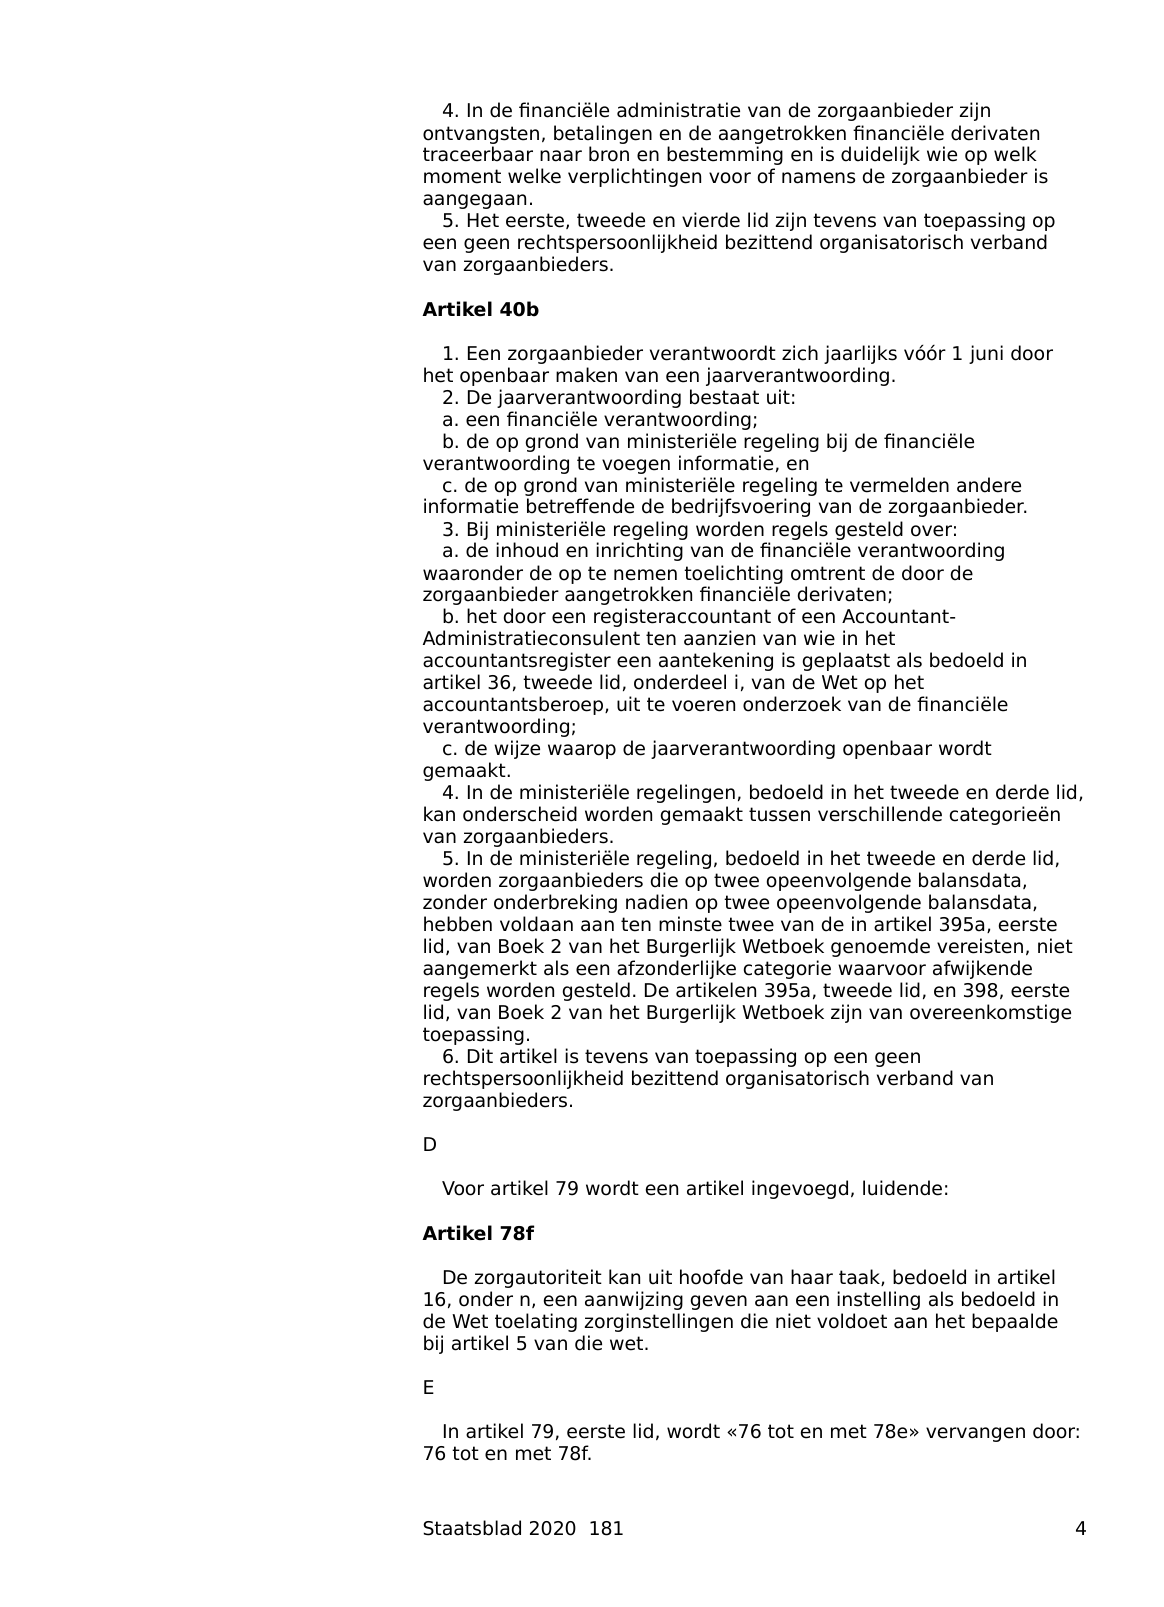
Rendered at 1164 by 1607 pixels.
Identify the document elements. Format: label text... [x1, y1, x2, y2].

text 3. Bij ministeriële regeling worden regels gesteld over: [422, 518, 1087, 540]
subtitle Artikel 40b [422, 298, 1087, 320]
text a. een financiële verantwoording; [422, 408, 1087, 431]
text In artikel 79, eerste lid, wordt «76 tot en met 78e» vervangen door: 76 tot en met 78f. [422, 1421, 1087, 1465]
subtitle Artikel 78f [422, 1222, 1087, 1244]
text E [422, 1377, 1087, 1399]
text 6. Dit artikel is tevens van toepassing op een geen rechtspersoonlijkheid bezittend organisatorisch verband van zorgaanbieders. [422, 1046, 1087, 1112]
text 4. In de ministeriële regelingen, bedoeld in het tweede en derde lid, kan onderscheid worden gemaakt tussen verschillende categorieën van zorgaanbieders. [422, 782, 1087, 848]
text c. de op grond van ministeriële regeling te vermelden andere informatie betreffende de bedrijfsvoering van de zorgaanbieder. [422, 474, 1087, 518]
text a. de inhoud en inrichting van de financiële verantwoording waaronder de op te nemen toelichting omtrent de door de zorgaanbieder aangetrokken financiële derivaten; [422, 540, 1087, 606]
text b. het door een registeraccountant of een Accountant-Administratieconsulent ten aanzien van wie in het accountantsregister een aantekening is geplaatst als bedoeld in artikel 36, tweede lid, onderdeel i, van de Wet op het accountantsberoep, uit te voeren onderzoek van de financiële verantwoording; [422, 606, 1087, 738]
text c. de wijze waarop de jaarverantwoording openbaar wordt gemaakt. [422, 738, 1087, 782]
text 2. De jaarverantwoording bestaat uit: [422, 387, 1087, 408]
text 4. In de financiële administratie van de zorgaanbieder zijn ontvangsten, betalingen en de aangetrokken financiële derivaten traceerbaar naar bron en bestemming en is duidelijk wie op welk moment welke verplichtingen voor of namens de zorgaanbieder is aangegaan. [422, 100, 1087, 210]
text D [422, 1134, 1087, 1156]
text Voor artikel 79 wordt een artikel ingevoegd, luidende: [422, 1178, 1087, 1200]
text 5. Het eerste, tweede en vierde lid zijn tevens van toepassing op een geen rechtspersoonlijkheid bezittend organisatorisch verband van zorgaanbieders. [422, 210, 1087, 276]
text 5. In de ministeriële regeling, bedoeld in het tweede en derde lid, worden zorgaanbieders die op twee opeenvolgende balansdata, zonder onderbreking nadien op twee opeenvolgende balansdata, hebben voldaan aan ten minste twee van de in artikel 395a, eerste lid, van Boek 2 van het Burgerlijk Wetboek genoemde vereisten, niet aangemerkt als een afzonderlijke categorie waarvoor afwijkende regels worden gesteld. De artikelen 395a, tweede lid, en 398, eerste lid, van Boek 2 van het Burgerlijk Wetboek zijn van overeenkomstige toepassing. [422, 848, 1087, 1046]
text 1. Een zorgaanbieder verantwoordt zich jaarlijks vóór 1 juni door het openbaar maken van een jaarverantwoording. [422, 343, 1087, 387]
text b. de op grond van ministeriële regeling bij de financiële verantwoording te voegen informatie, en [422, 431, 1087, 474]
text De zorgautoriteit kan uit hoofde van haar taak, bedoeld in artikel 16, onder n, een aanwijzing geven aan een instelling als bedoeld in de Wet toelating zorginstellingen die niet voldoet aan het bepaalde bij artikel 5 van die wet. [422, 1267, 1087, 1354]
